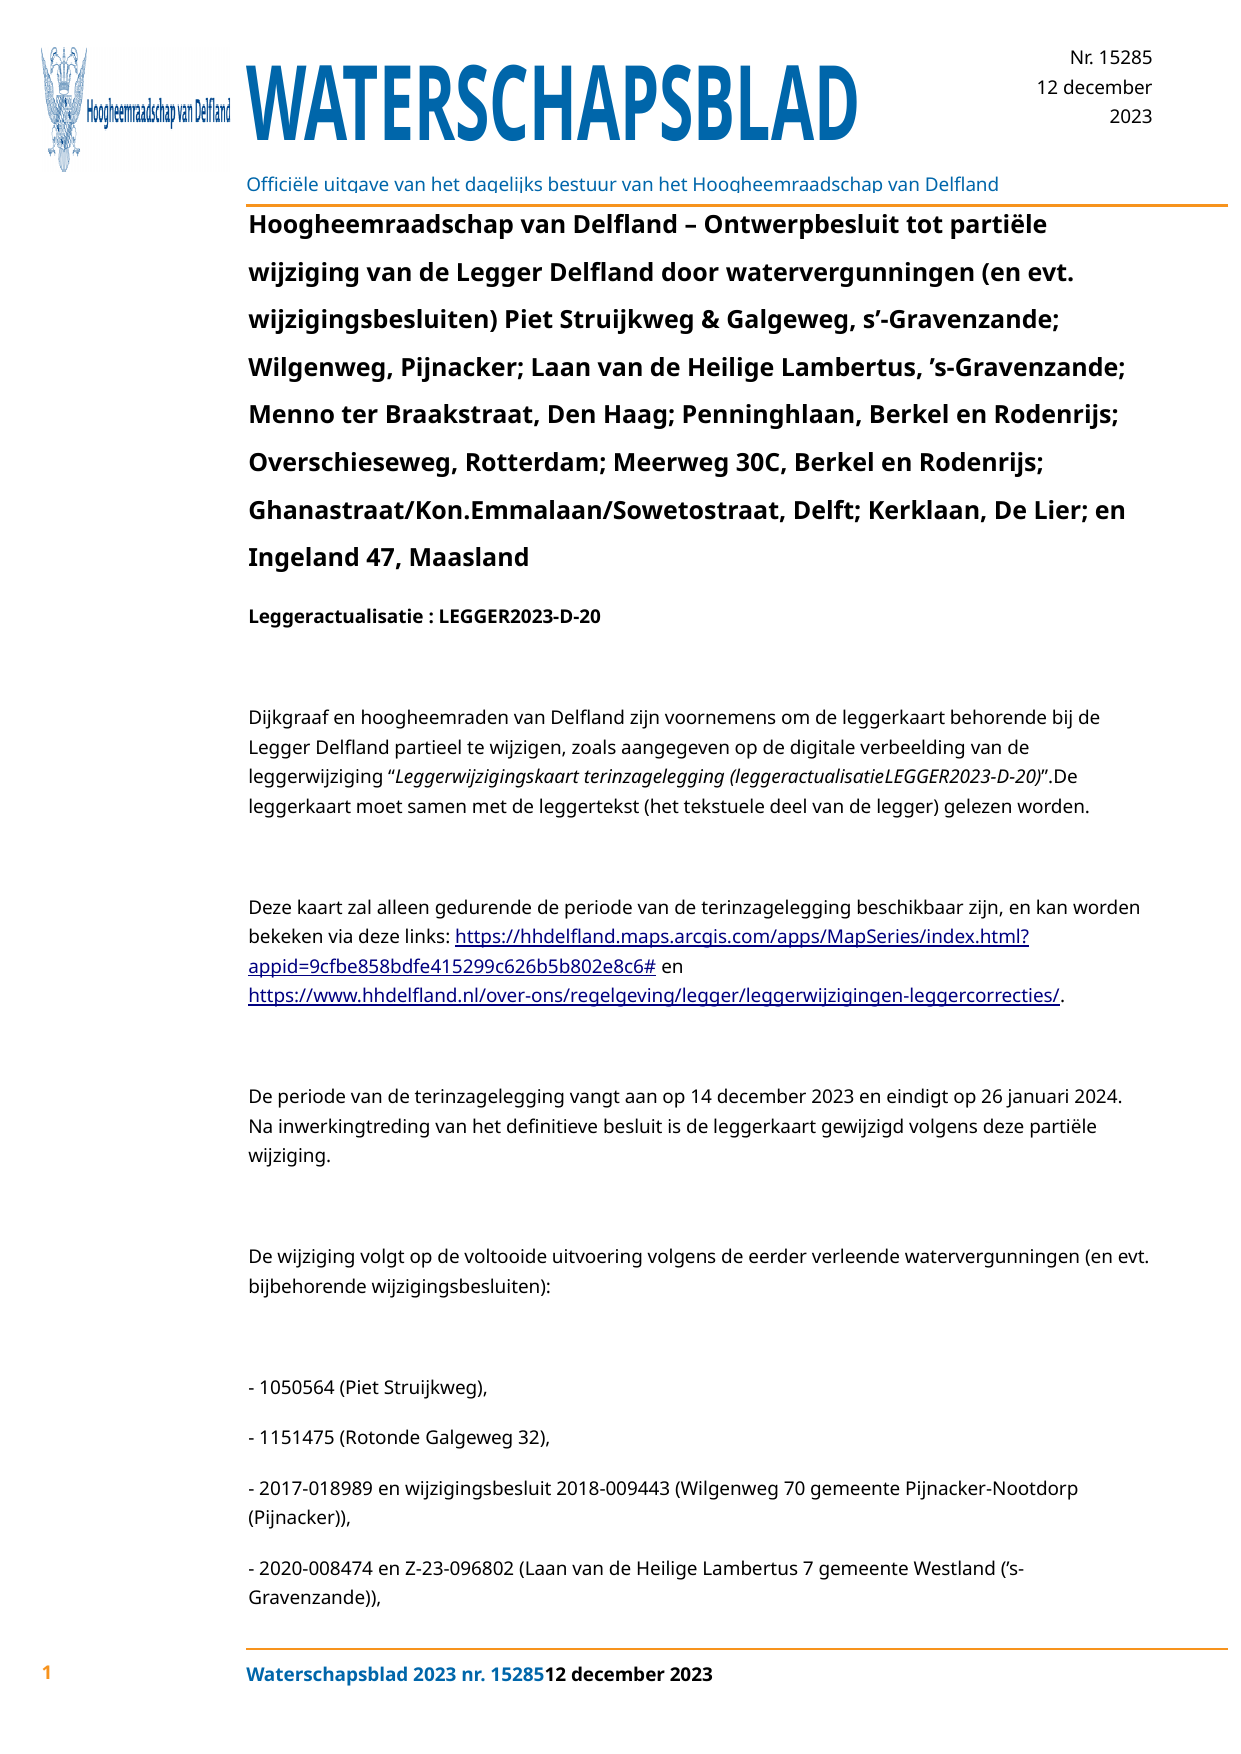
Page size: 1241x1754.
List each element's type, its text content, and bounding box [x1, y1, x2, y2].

text - 1050564 (Piet Struijkweg), [248, 1374, 1152, 1400]
text Leggeractualisatie : LEGGER2023-D-20 [248, 603, 1152, 629]
text - 2017-018989 en wijzigingsbesluit 2018-009443 (Wilgenweg 70 gemeente Pijnacker-Nootdorp (Pijnacker)), [248, 1475, 1152, 1530]
picture [41, 47, 231, 172]
text - 1151475 (Rotonde Galgeweg 32), [248, 1424, 1152, 1450]
text Deze kaart zal alleen gedurende de periode van de terinzagelegging beschikbaar zijn, en kan worden bekeken via deze links: https://hhdelfland.maps.arcgis.com/apps/MapSeries/index.html?appid=9cfbe858bdfe415299c626b5b802e8c6# en https://www.hhdelfland.nl/over-ons/regelgeving/legger/leggerwijzigingen-leggercorrecties/. [248, 894, 1152, 1008]
text Dijkgraaf en hoogheemraden van Delfland zijn voornemens om de leggerkaart behorende bij de Legger Delfland partieel te wijzigen, zoals aangegeven op de digitale verbeelding van de leggerwijziging “Leggerwijzigingskaart terinzagelegging (leggeractualisatieLEGGER2023-D-20)”.De leggerkaart moet samen met de leggertekst (het tekstuele deel van de legger) gelezen worden. [248, 704, 1152, 819]
text De periode van de terinzagelegging vangt aan op 14 december 2023 en eindigt op 26 januari 2024. Na inwerkingtreding van het definitieve besluit is de leggerkaart gewijzigd volgens deze partiële wijziging. [248, 1083, 1152, 1168]
text - 2020-008474 en Z-23-096802 (Laan van de Heilige Lambertus 7 gemeente Westland (’s-Gravenzande)), [248, 1555, 1152, 1610]
text De wijziging volgt op de voltooide uitvoering volgens de eerder verleende watervergunningen (en evt. bijbehorende wijzigingsbesluiten): [248, 1243, 1152, 1299]
text Hoogheemraadschap van Delfland – Ontwerpbesluit tot partiële wijziging van de Legger Delfland door watervergunningen (en evt. wijzigingsbesluiten) Piet Struijkweg & Galgeweg, s’-Gravenzande; Wilgenweg, Pijnacker; Laan van de Heilige Lambertus, ’s-Gravenzande; Menno ter Braakstraat, Den Haag; Penninghlaan, Berkel en Rodenrijs; Overschieseweg, Rotterdam; Meerweg 30C, Berkel en Rodenrijs; Ghanastraat/Kon.Emmalaan/Sowetostraat, Delft; Kerklaan, De Lier; en Ingeland 47, Maasland [248, 207, 1152, 574]
